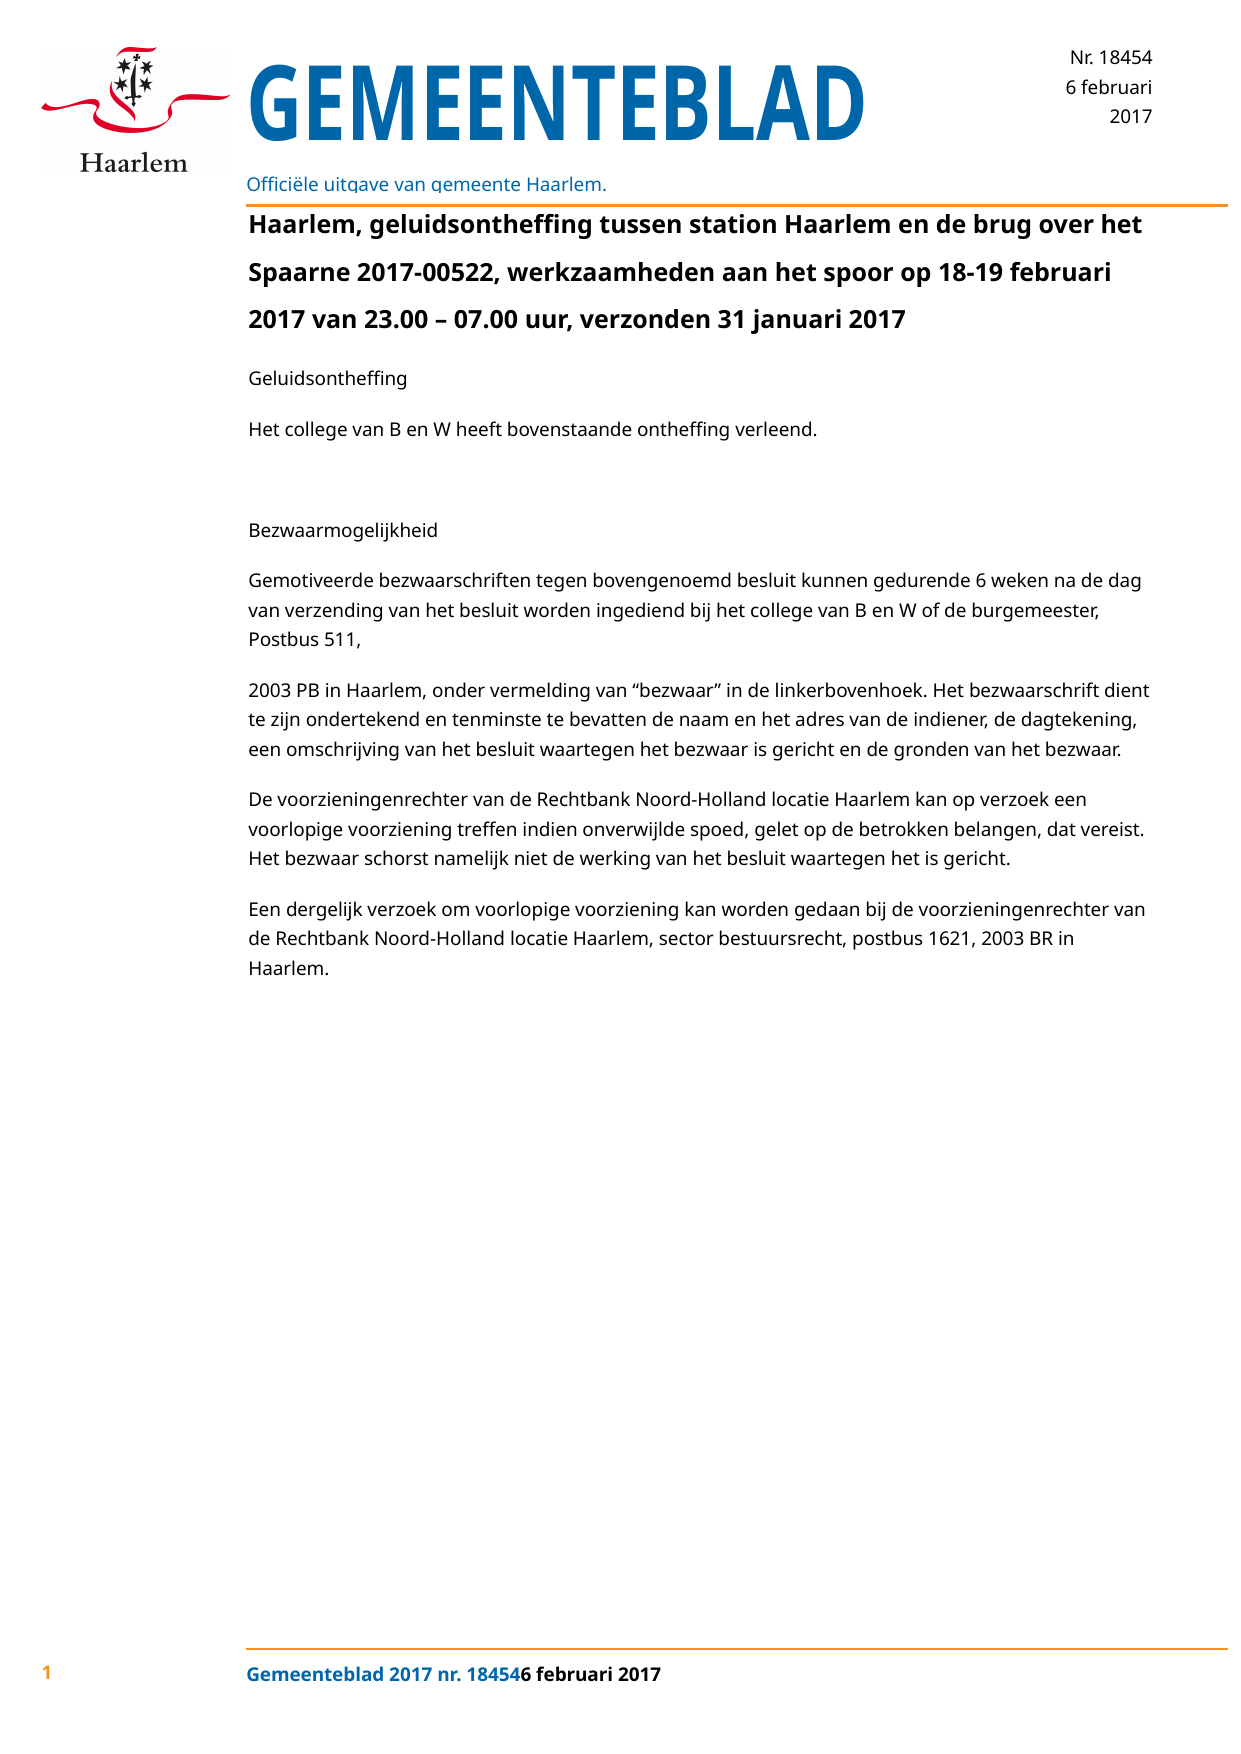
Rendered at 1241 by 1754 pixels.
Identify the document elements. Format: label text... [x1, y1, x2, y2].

text Bezwaarmogelijkheid [248, 517, 1152, 542]
text Een dergelijk verzoek om voorlopige voorziening kan worden gedaan bij de voorzieningenrechter van de Rechtbank Noord-Holland locatie Haarlem, sector bestuursrecht, postbus 1621, 2003 BR in Haarlem. [248, 896, 1152, 981]
text Het college van B en W heeft bovenstaande ontheffing verleend. [248, 416, 1152, 442]
text Geluidsontheffing [248, 366, 1152, 391]
picture [41, 47, 231, 172]
text Haarlem, geluidsontheffing tussen station Haarlem en de brug over het Spaarne 2017-00522, werkzaamheden aan het spoor op 18-19 februari 2017 van 23.00 – 07.00 uur, verzonden 31 januari 2017 [248, 207, 1152, 336]
text De voorzieningenrechter van de Rechtbank Noord-Holland locatie Haarlem kan op verzoek een voorlopige voorziening treffen indien onverwijlde spoed, gelet op de betrokken belangen, dat vereist. Het bezwaar schorst namelijk niet de werking van het besluit waartegen het is gericht. [248, 786, 1152, 871]
text 2003 PB in Haarlem, onder vermelding van “bezwaar” in de linkerbovenhoek. Het bezwaarschrift dient te zijn ondertekend en tenminste te bevatten de naam en het adres van de indiener, de dagtekening, een omschrijving van het besluit waartegen het bezwaar is gericht en de gronden van het bezwaar. [248, 677, 1152, 762]
text Gemotiveerde bezwaarschriften tegen bovengenoemd besluit kunnen gedurende 6 weken na de dag van verzending van het besluit worden ingediend bij het college van B en W of de burgemeester, Postbus 511, [248, 567, 1152, 652]
